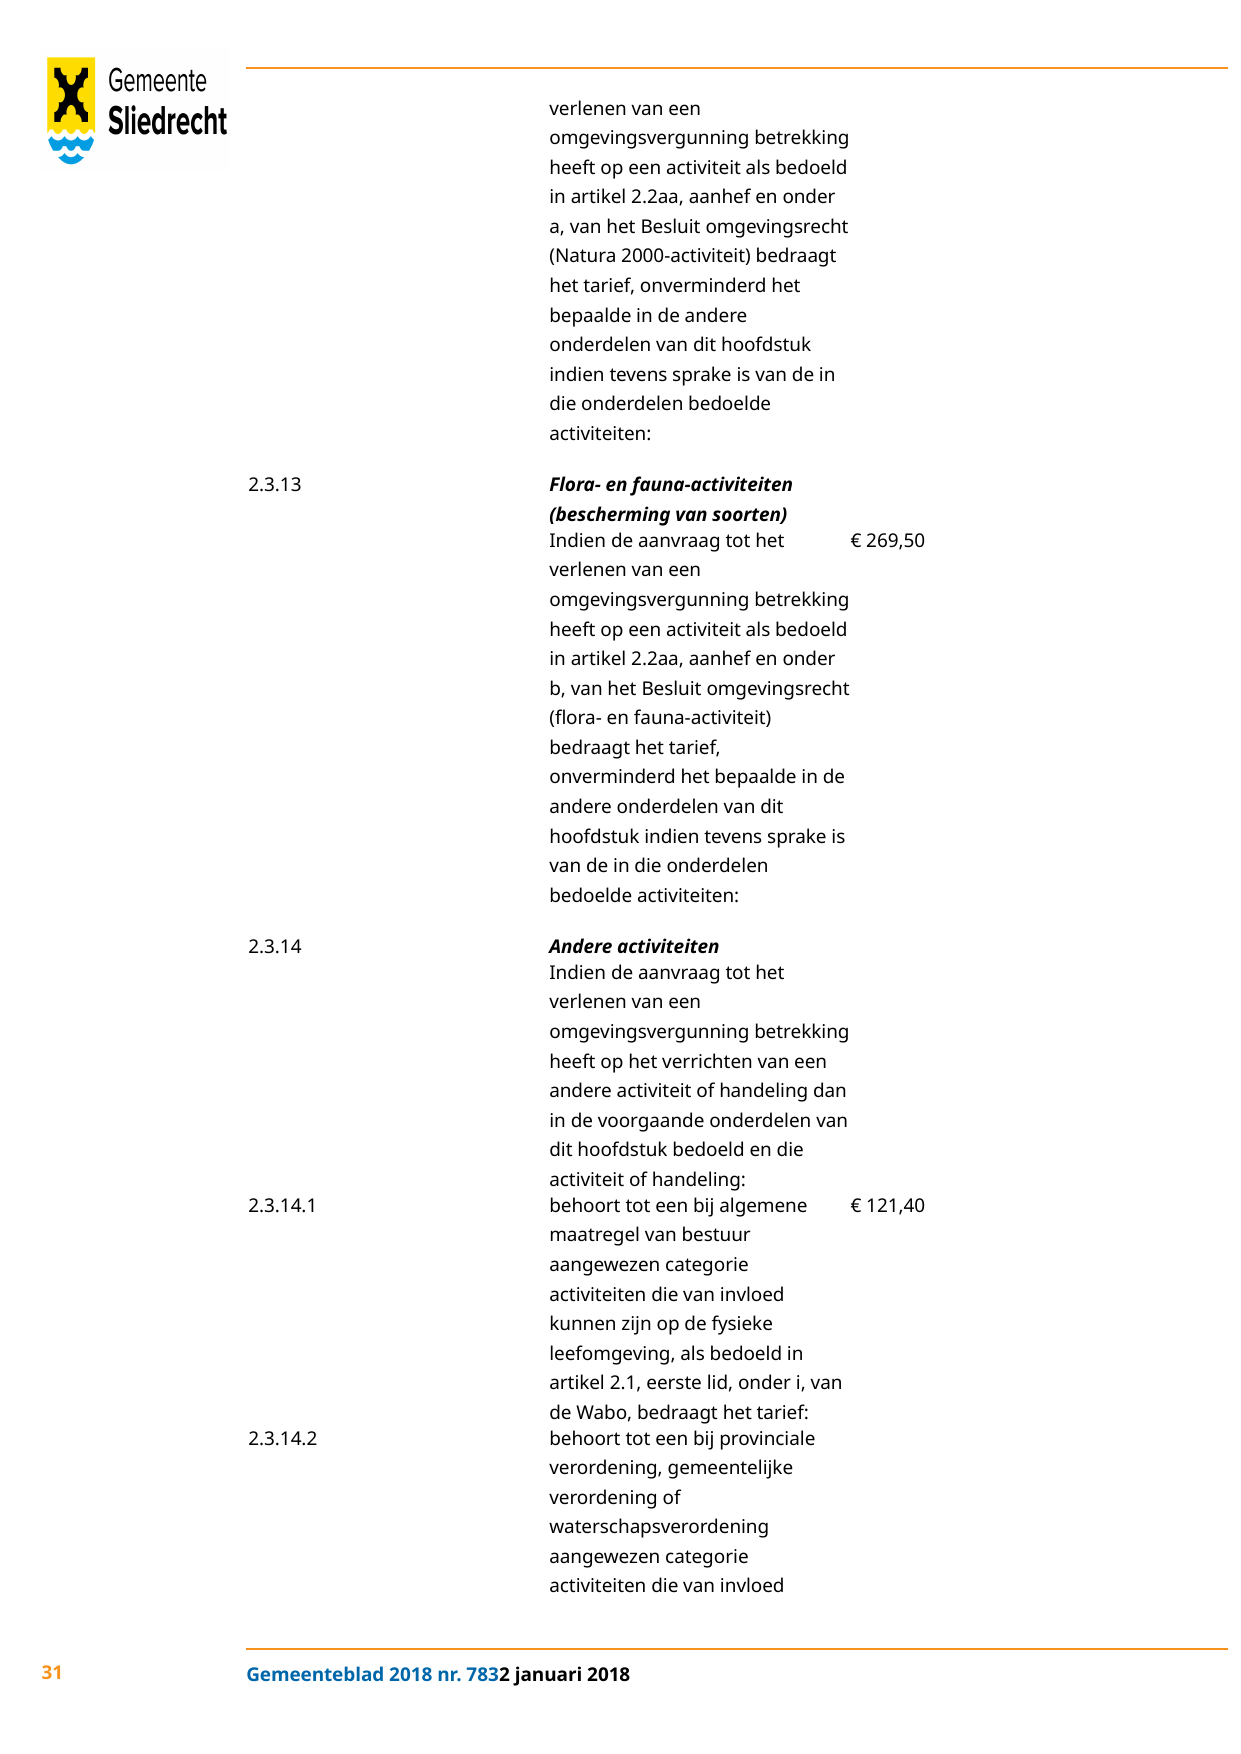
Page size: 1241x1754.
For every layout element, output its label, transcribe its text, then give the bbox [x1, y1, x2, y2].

table_cell [248, 446, 549, 472]
table_cell [248, 959, 549, 1192]
table_cell Andere activiteiten [549, 934, 850, 959]
table_cell € 121,40 [850, 1192, 1152, 1425]
table_cell [248, 95, 549, 446]
table_cell [549, 446, 850, 472]
table_cell Flora- en fauna-activiteiten (bescherming van soorten) [549, 472, 850, 527]
table_cell 2.3.14.2 [248, 1425, 549, 1598]
table_cell € 269,50 [850, 527, 1152, 908]
table_cell [850, 1425, 1152, 1598]
table_cell behoort tot een bij algemene maatregel van bestuur aangewezen categorie activiteiten die van invloed kunnen zijn op de fysieke leefomgeving, als bedoeld in artikel 2.1, eerste lid, onder i, van de Wabo, bedraagt het tarief: [549, 1192, 850, 1425]
table_cell [850, 959, 1152, 1192]
table_cell [850, 908, 1152, 933]
table_cell Indien de aanvraag tot het verlenen van een omgevingsvergunning betrekking heeft op het verrichten van een andere activiteit of handeling dan in de voorgaande onderdelen van dit hoofdstuk bedoeld en die activiteit of handeling: [549, 959, 850, 1192]
table_cell verlenen van een omgevingsvergunning betrekking heeft op een activiteit als bedoeld in artikel 2.2aa, aanhef en onder a, van het Besluit omgevingsrecht (Natura 2000-activiteit) bedraagt het tarief, onverminderd het bepaalde in de andere onderdelen van dit hoofdstuk indien tevens sprake is van de in die onderdelen bedoelde activiteiten: [549, 95, 850, 446]
table_cell [248, 527, 549, 908]
table_cell behoort tot een bij provinciale verordening, gemeentelijke verordening of waterschapsverordening aangewezen categorie activiteiten die van invloed [549, 1425, 850, 1598]
table_cell 2.3.13 [248, 472, 549, 527]
table_cell [248, 908, 549, 933]
table_cell [850, 934, 1152, 959]
table_cell [850, 446, 1152, 472]
table_cell Indien de aanvraag tot het verlenen van een omgevingsvergunning betrekking heeft op een activiteit als bedoeld in artikel 2.2aa, aanhef en onder b, van het Besluit omgevingsrecht (flora- en fauna-activiteit) bedraagt het tarief, onverminderd het bepaalde in de andere onderdelen van dit hoofdstuk indien tevens sprake is van de in die onderdelen bedoelde activiteiten: [549, 527, 850, 908]
table_cell [850, 95, 1152, 446]
table_cell 2.3.14.1 [248, 1192, 549, 1425]
table_cell 2.3.14 [248, 934, 549, 959]
table_cell [549, 908, 850, 933]
table_cell [850, 472, 1152, 527]
picture [41, 47, 231, 172]
